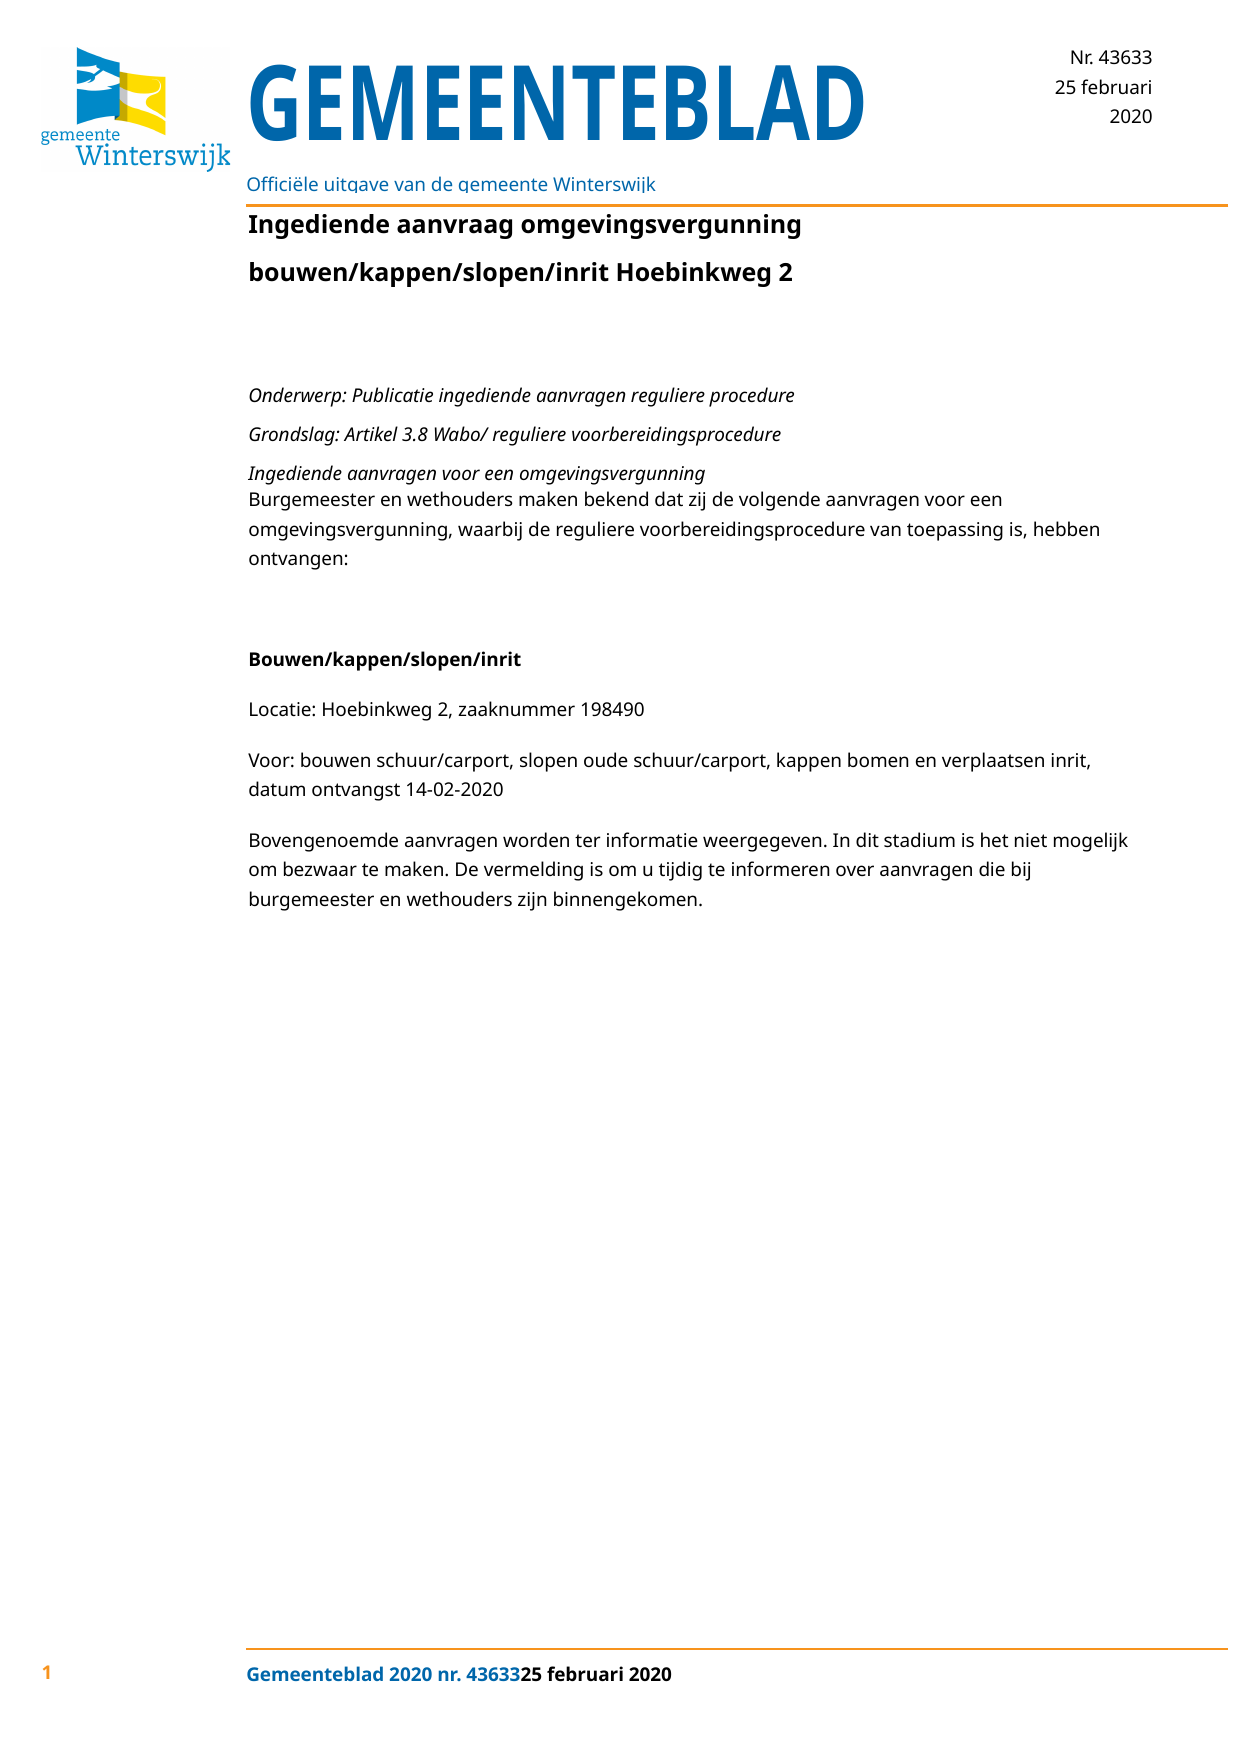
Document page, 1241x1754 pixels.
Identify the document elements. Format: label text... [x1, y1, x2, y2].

picture [41, 47, 231, 172]
text Ingediende aanvragen voor een omgevingsvergunning [248, 460, 1152, 486]
text Voor: bouwen schuur/carport, slopen oude schuur/carport, kappen bomen en verplaatsen inrit, datum ontvangst 14-02-2020 [248, 747, 1152, 802]
text Burgemeester en wethouders maken bekend dat zij de volgende aanvragen voor een omgevingsvergunning, waarbij de reguliere voorbereidingsprocedure van toepassing is, hebben ontvangen: [248, 486, 1152, 571]
text Bovengenoemde aanvragen worden ter informatie weergegeven. In dit stadium is het niet mogelijk om bezwaar te maken. De vermelding is om u tijdig te informeren over aanvragen die bij burgemeester en wethouders zijn binnengekomen. [248, 827, 1152, 912]
text Onderwerp: Publicatie ingediende aanvragen reguliere procedure [248, 382, 1152, 408]
text Grondslag: Artikel 3.8 Wabo/ reguliere voorbereidingsprocedure [248, 421, 1152, 447]
text Locatie: Hoebinkweg 2, zaaknummer 198490 [248, 697, 1152, 722]
picture [225, 153, 231, 162]
text Ingediende aanvraag omgevingsvergunning bouwen/kappen/slopen/inrit Hoebinkweg 2 [248, 207, 1152, 288]
text Bouwen/kappen/slopen/inrit [248, 646, 1152, 672]
